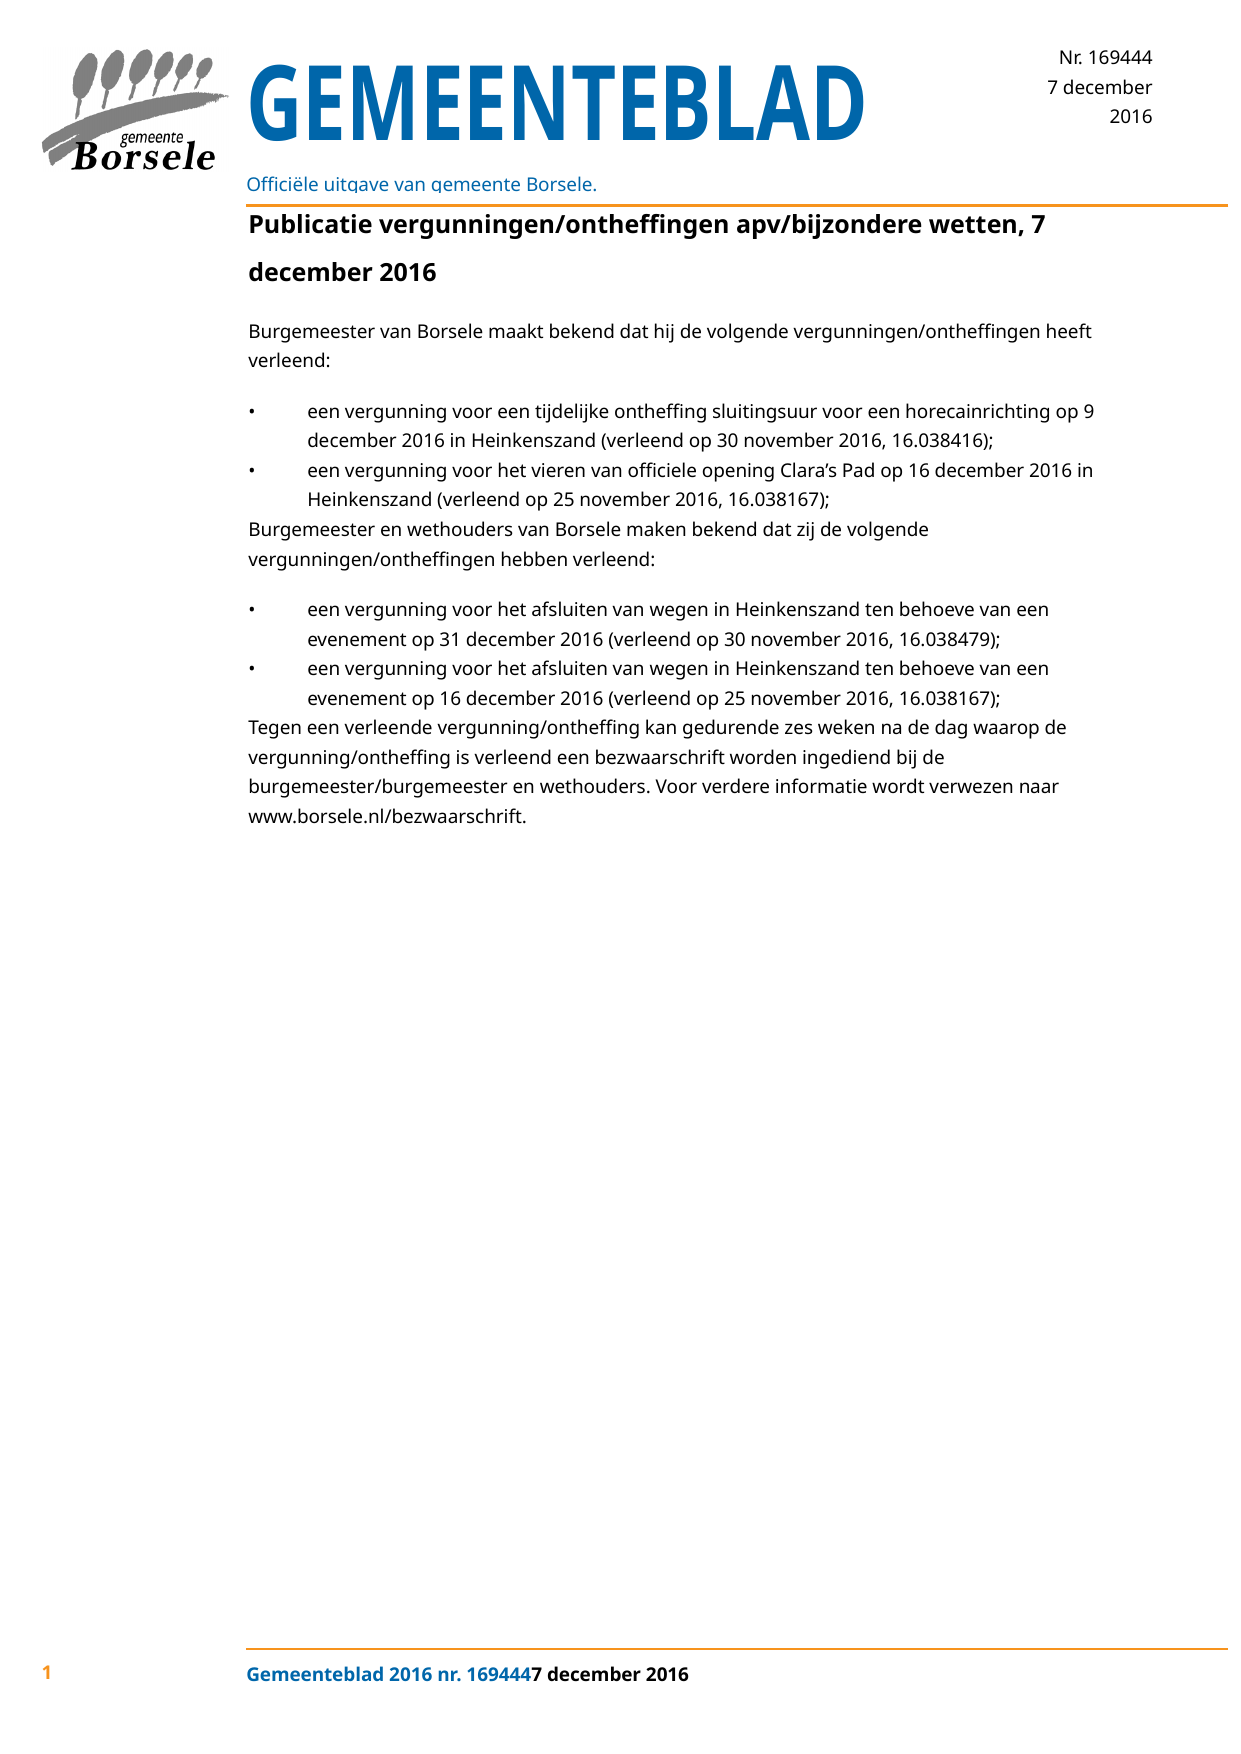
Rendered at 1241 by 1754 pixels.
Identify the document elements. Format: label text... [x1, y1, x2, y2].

text Burgemeester en wethouders van Borsele maken bekend dat zij de volgende vergunningen/ontheffingen hebben verleend: [248, 516, 1152, 572]
list een vergunning voor het vieren van officiele opening Clara’s Pad op 16 december 2016 in Heinkenszand (verleend op 25 november 2016, 16.038167); [248, 457, 1152, 512]
picture [41, 47, 231, 172]
text Publicatie vergunningen/ontheffingen apv/bijzondere wetten, 7 december 2016 [248, 207, 1152, 288]
text Tegen een verleende vergunning/ontheffing kan gedurende zes weken na de dag waarop de vergunning/ontheffing is verleend een bezwaarschrift worden ingediend bij de burgemeester/burgemeester en wethouders. Voor verdere informatie wordt verwezen naar www.borsele.nl/bezwaarschrift. [248, 714, 1152, 829]
list een vergunning voor een tijdelijke ontheffing sluitingsuur voor een horecainrichting op 9 december 2016 in Heinkenszand (verleend op 30 november 2016, 16.038416); [248, 398, 1152, 453]
list een vergunning voor het afsluiten van wegen in Heinkenszand ten behoeve van een evenement op 31 december 2016 (verleend op 30 november 2016, 16.038479); [248, 596, 1152, 652]
text Burgemeester van Borsele maakt bekend dat hij de volgende vergunningen/ontheffingen heeft verleend: [248, 318, 1152, 373]
list een vergunning voor het afsluiten van wegen in Heinkenszand ten behoeve van een evenement op 16 december 2016 (verleend op 25 november 2016, 16.038167); [248, 655, 1152, 711]
